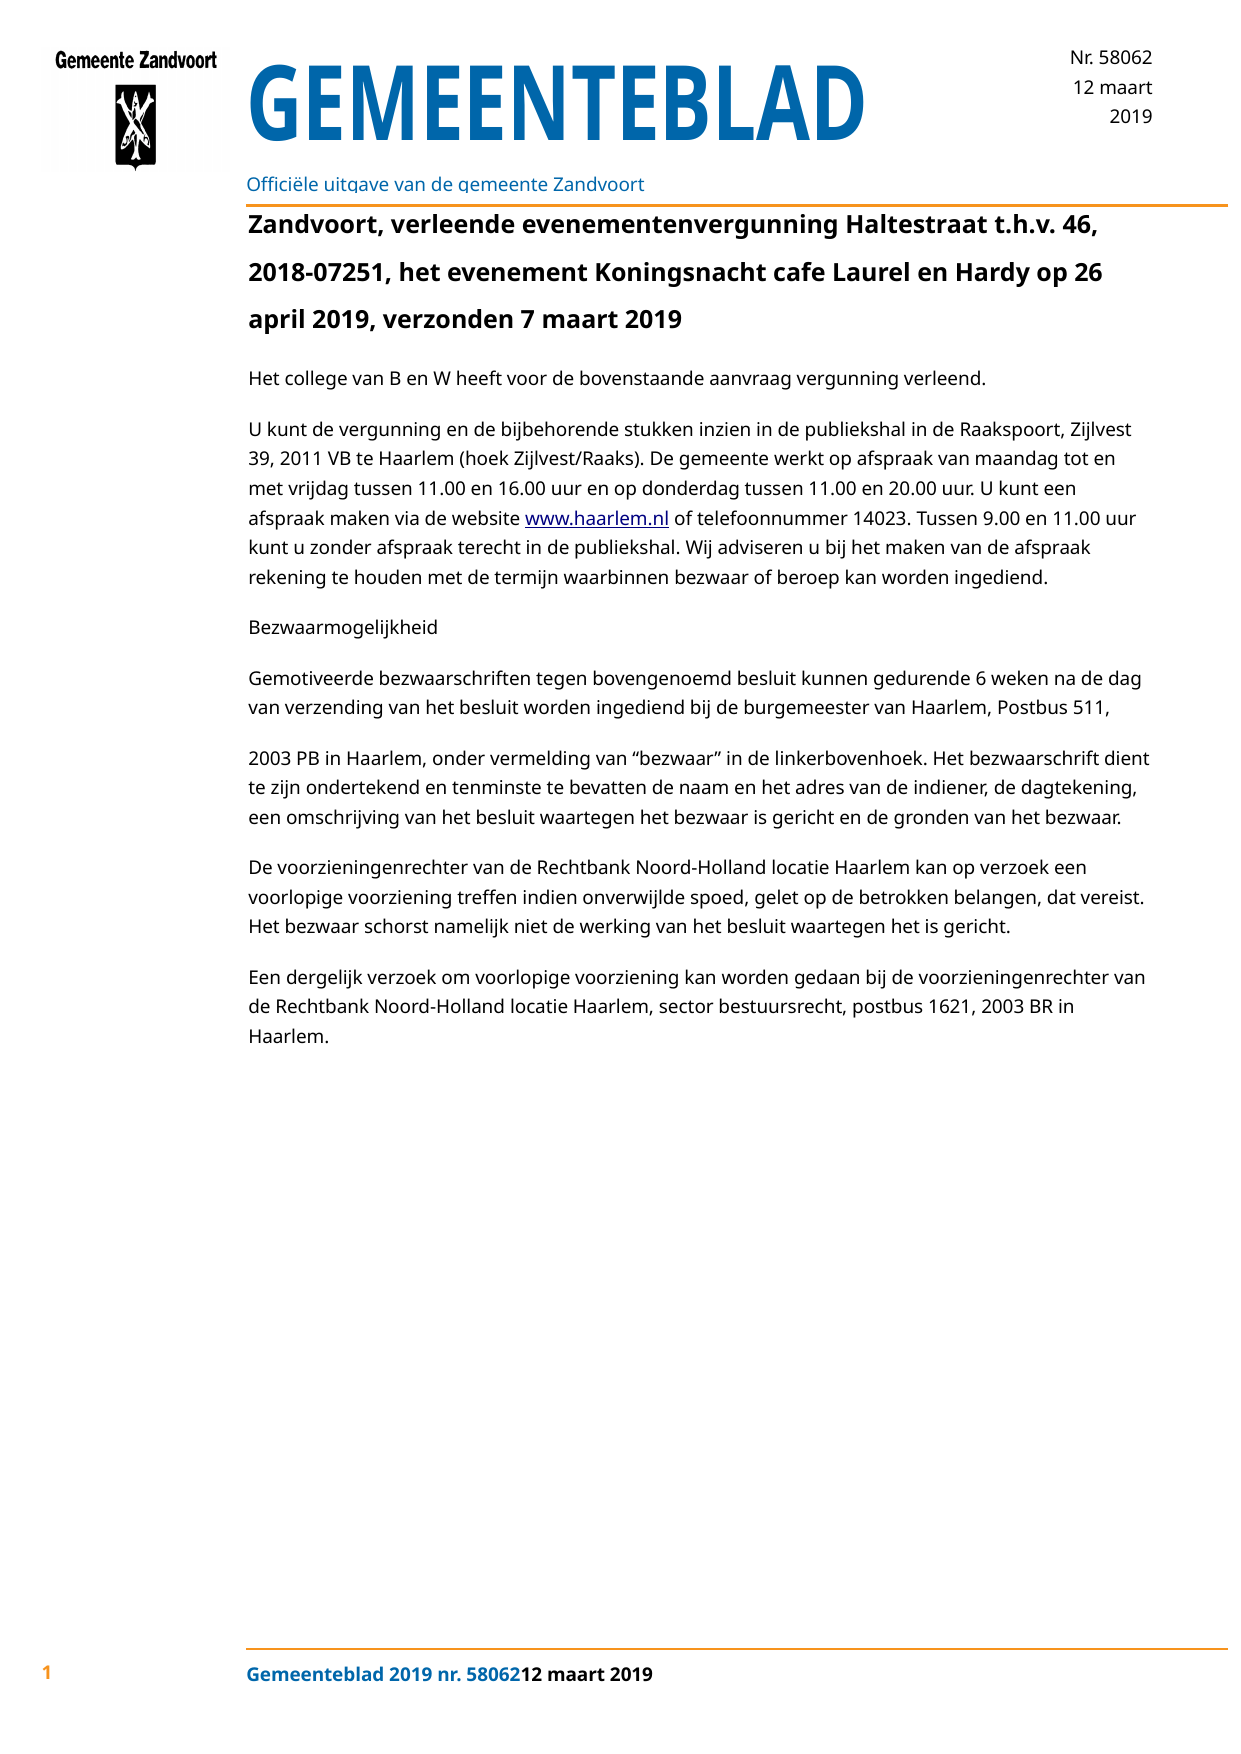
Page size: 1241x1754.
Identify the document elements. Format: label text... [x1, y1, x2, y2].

text 2003 PB in Haarlem, onder vermelding van “bezwaar” in de linkerbovenhoek. Het bezwaarschrift dient te zijn ondertekend en tenminste te bevatten de naam en het adres van de indiener, de dagtekening, een omschrijving van het besluit waartegen het bezwaar is gericht en de gronden van het bezwaar. [248, 745, 1152, 829]
text Zandvoort, verleende evenementenvergunning Haltestraat t.h.v. 46, 2018-07251, het evenement Koningsnacht cafe Laurel en Hardy op 26 april 2019, verzonden 7 maart 2019 [248, 207, 1152, 336]
text Het college van B en W heeft voor de bovenstaande aanvraag vergunning verleend. [248, 366, 1152, 391]
picture [41, 47, 231, 172]
text Bezwaarmogelijkheid [248, 614, 1152, 640]
text Gemotiveerde bezwaarschriften tegen bovengenoemd besluit kunnen gedurende 6 weken na de dag van verzending van het besluit worden ingediend bij de burgemeester van Haarlem, Postbus 511, [248, 665, 1152, 720]
text U kunt de vergunning en de bijbehorende stukken inzien in de publiekshal in de Raakspoort, Zijlvest 39, 2011 VB te Haarlem (hoek Zijlvest/Raaks). De gemeente werkt op afspraak van maandag tot en met vrijdag tussen 11.00 en 16.00 uur en op donderdag tussen 11.00 en 20.00 uur. U kunt een afspraak maken via de website www.haarlem.nl of telefoonnummer 14023. Tussen 9.00 en 11.00 uur kunt u zonder afspraak terecht in de publiekshal. Wij adviseren u bij het maken van de afspraak rekening te houden met de termijn waarbinnen bezwaar of beroep kan worden ingediend. [248, 416, 1152, 589]
text De voorzieningenrechter van de Rechtbank Noord-Holland locatie Haarlem kan op verzoek een voorlopige voorziening treffen indien onverwijlde spoed, gelet op de betrokken belangen, dat vereist. Het bezwaar schorst namelijk niet de werking van het besluit waartegen het is gericht. [248, 854, 1152, 939]
text Een dergelijk verzoek om voorlopige voorziening kan worden gedaan bij de voorzieningenrechter van de Rechtbank Noord-Holland locatie Haarlem, sector bestuursrecht, postbus 1621, 2003 BR in Haarlem. [248, 964, 1152, 1049]
